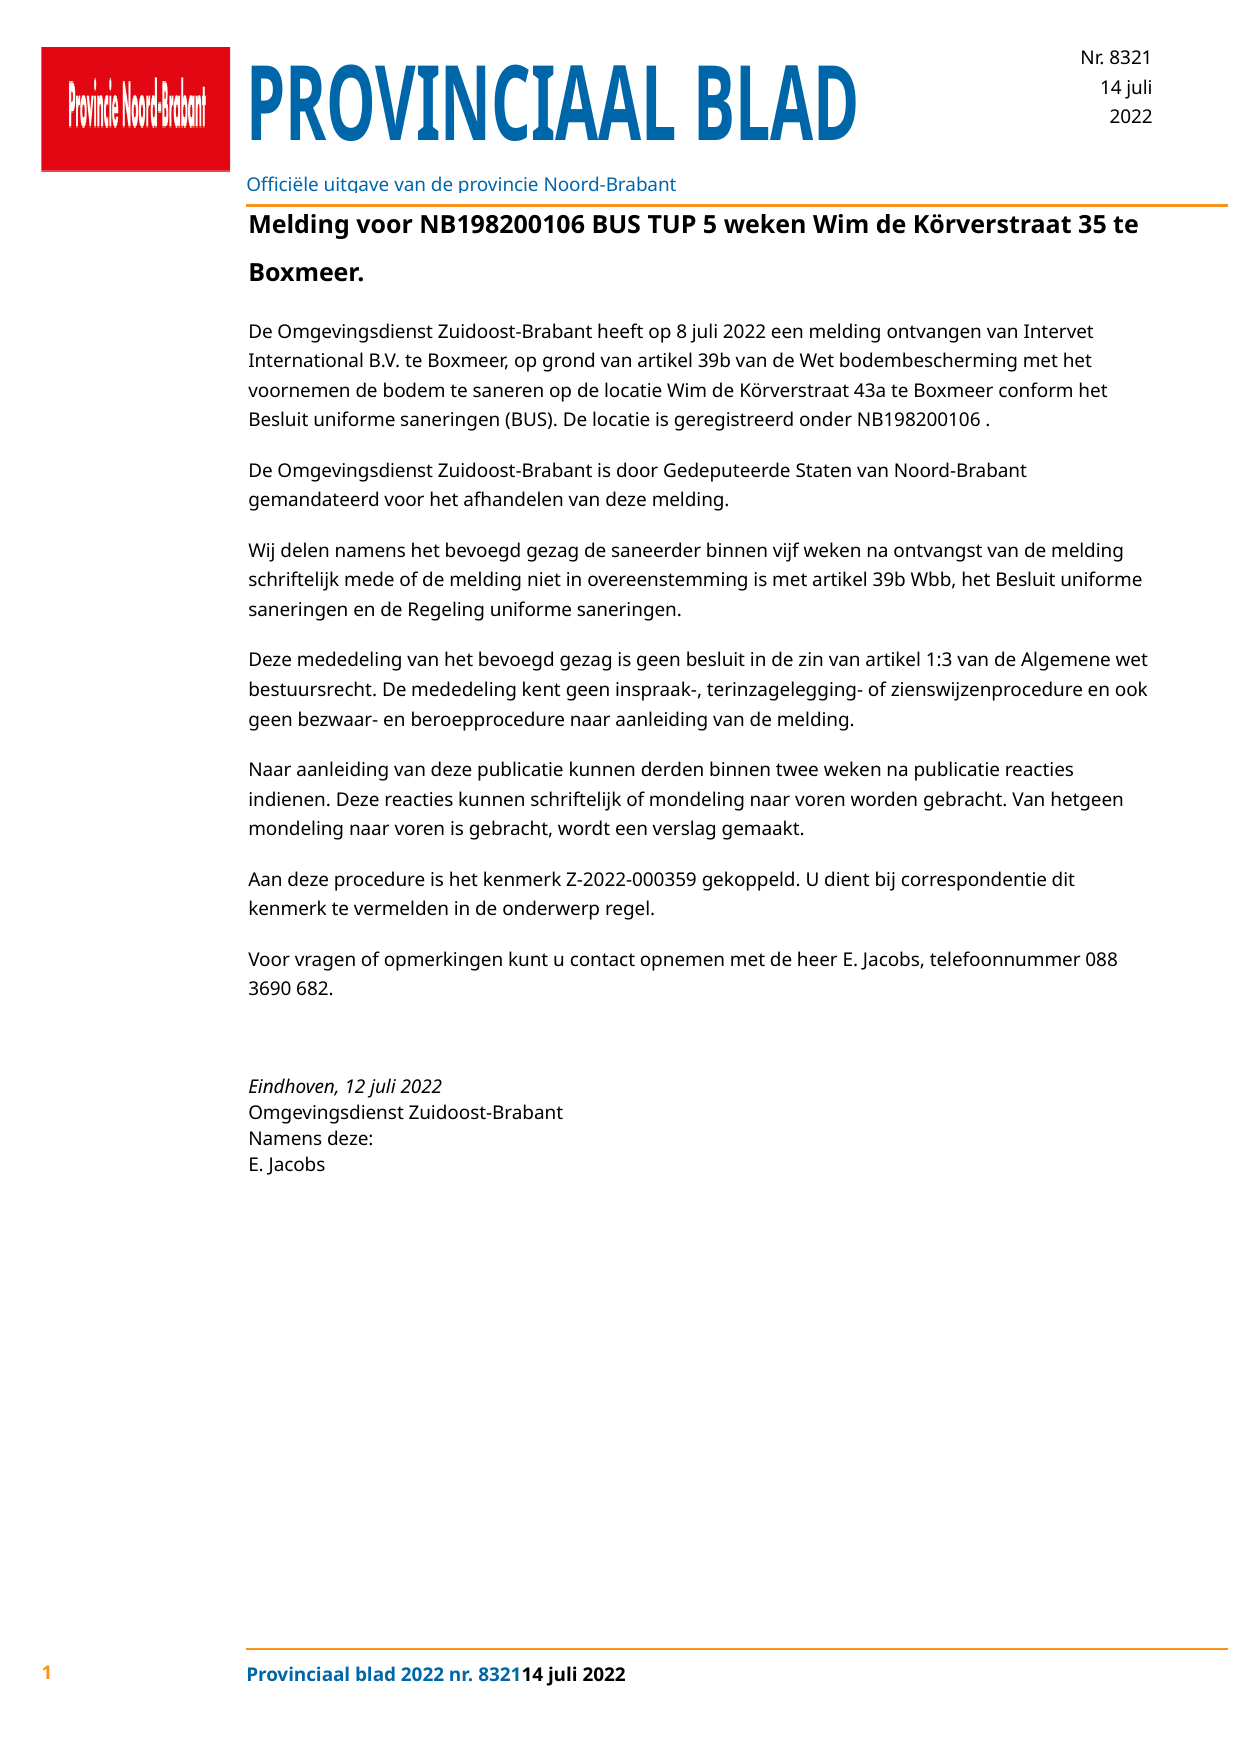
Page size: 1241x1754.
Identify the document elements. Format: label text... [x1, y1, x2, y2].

text Eindhoven, 12 juli 2022 [248, 1074, 1152, 1099]
text Aan deze procedure is het kenmerk Z-2022-000359 gekoppeld. U dient bij correspondentie dit kenmerk te vermelden in de onderwerp regel. [248, 866, 1152, 921]
text De Omgevingsdienst Zuidoost-Brabant heeft op 8 juli 2022 een melding ontvangen van Intervet International B.V. te Boxmeer, op grond van artikel 39b van de Wet bodembescherming met het voornemen de bodem te saneren op de locatie Wim de Körverstraat 43a te Boxmeer conform het Besluit uniforme saneringen (BUS). De locatie is geregistreerd onder NB198200106 . [248, 318, 1152, 432]
text De Omgevingsdienst Zuidoost-Brabant is door Gedeputeerde Staten van Noord-Brabant gemandateerd voor het afhandelen van deze melding. [248, 457, 1152, 512]
text Deze mededeling van het bevoegd gezag is geen besluit in de zin van artikel 1:3 van de Algemene wet bestuursrecht. De mededeling kent geen inspraak-, terinzagelegging- of zienswijzenprocedure en ook geen bezwaar- en beroepprocedure naar aanleiding van de melding. [248, 647, 1152, 732]
text Voor vragen of opmerkingen kunt u contact opnemen met de heer E. Jacobs, telefoonnummer 088 3690 682. [248, 946, 1152, 1001]
text Namens deze: [248, 1125, 1152, 1151]
text Melding voor NB198200106 BUS TUP 5 weken Wim de Körverstraat 35 te Boxmeer. [248, 207, 1152, 288]
text Naar aanleiding van deze publicatie kunnen derden binnen twee weken na publicatie reacties indienen. Deze reacties kunnen schriftelijk of mondeling naar voren worden gebracht. Van hetgeen mondeling naar voren is gebracht, wordt een verslag gemaakt. [248, 756, 1152, 841]
picture [41, 47, 231, 172]
text Wij delen namens het bevoegd gezag de saneerder binnen vijf weken na ontvangst van de melding schriftelijk mede of de melding niet in overeenstemming is met artikel 39b Wbb, het Besluit uniforme saneringen en de Regeling uniforme saneringen. [248, 537, 1152, 622]
text Omgevingsdienst Zuidoost-Brabant [248, 1099, 1152, 1125]
text E. Jacobs [248, 1151, 1152, 1177]
